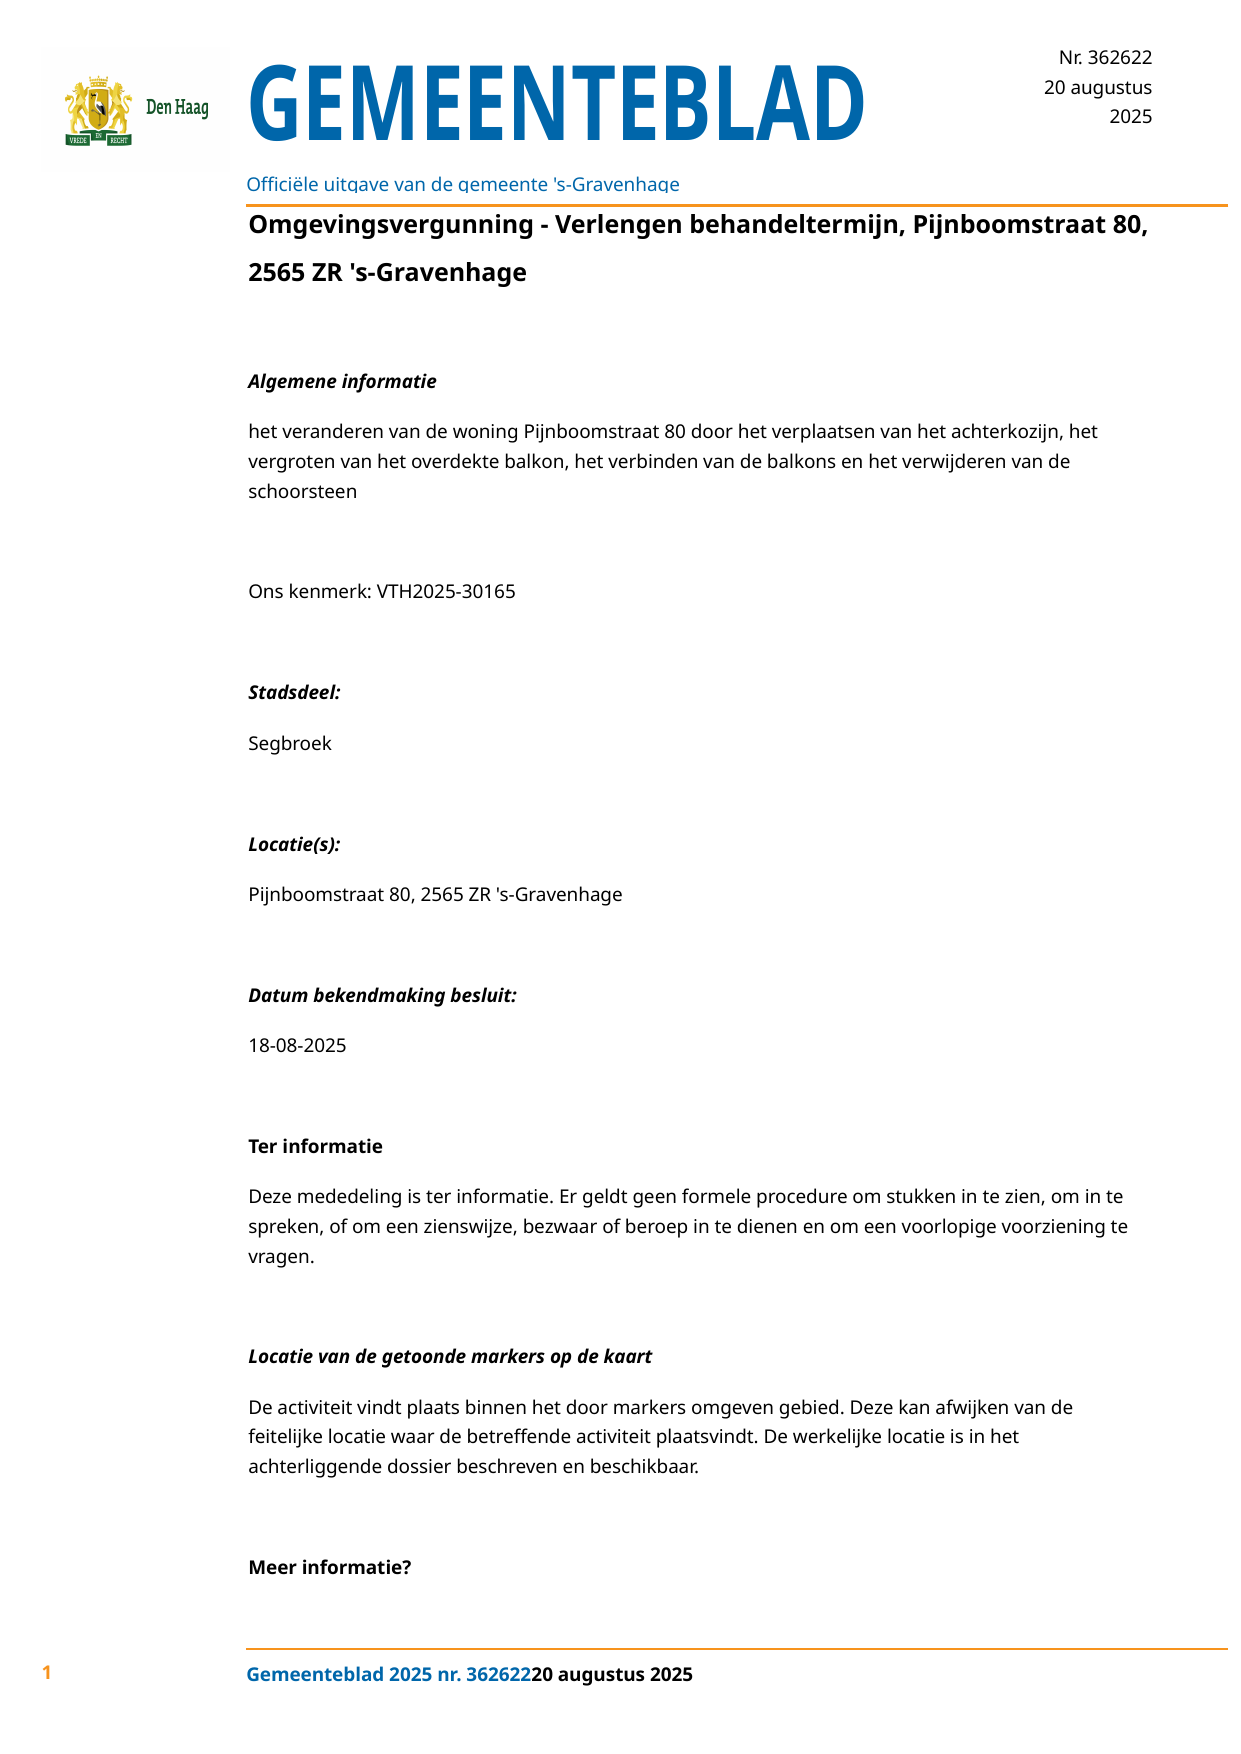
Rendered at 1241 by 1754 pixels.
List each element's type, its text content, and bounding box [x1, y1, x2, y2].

text het veranderen van de woning Pijnboomstraat 80 door het verplaatsen van het achterkozijn, het vergroten van het overdekte balkon, het verbinden van de balkons en het verwijderen van de schoorsteen [248, 419, 1152, 504]
text Segbroek [248, 730, 1152, 756]
picture [41, 47, 231, 172]
text Locatie(s): [248, 831, 1152, 857]
text De activiteit vindt plaats binnen het door markers omgeven gebied. Deze kan afwijken van de feitelijke locatie waar de betreffende activiteit plaatsvindt. De werkelijke locatie is in het achterliggende dossier beschreven en beschikbaar. [248, 1394, 1152, 1479]
text Datum bekendmaking besluit: [248, 982, 1152, 1008]
text Deze mededeling is ter informatie. Er geldt geen formele procedure om stukken in te zien, om in te spreken, of om een zienswijze, bezwaar of beroep in te dienen en om een voorlopige voorziening te vragen. [248, 1184, 1152, 1269]
text 18-08-2025 [248, 1032, 1152, 1058]
text Ter informatie [248, 1133, 1152, 1159]
text Omgevingsvergunning - Verlengen behandeltermijn, Pijnboomstraat 80, 2565 ZR 's-Gravenhage [248, 207, 1152, 288]
text Pijnboomstraat 80, 2565 ZR 's-Gravenhage [248, 881, 1152, 907]
text Algemene informatie [248, 368, 1152, 394]
text Ons kenmerk: VTH2025-30165 [248, 579, 1152, 604]
text Meer informatie? [248, 1554, 1152, 1580]
text Locatie van de getoonde markers op de kaart [248, 1344, 1152, 1369]
text Stadsdeel: [248, 679, 1152, 705]
